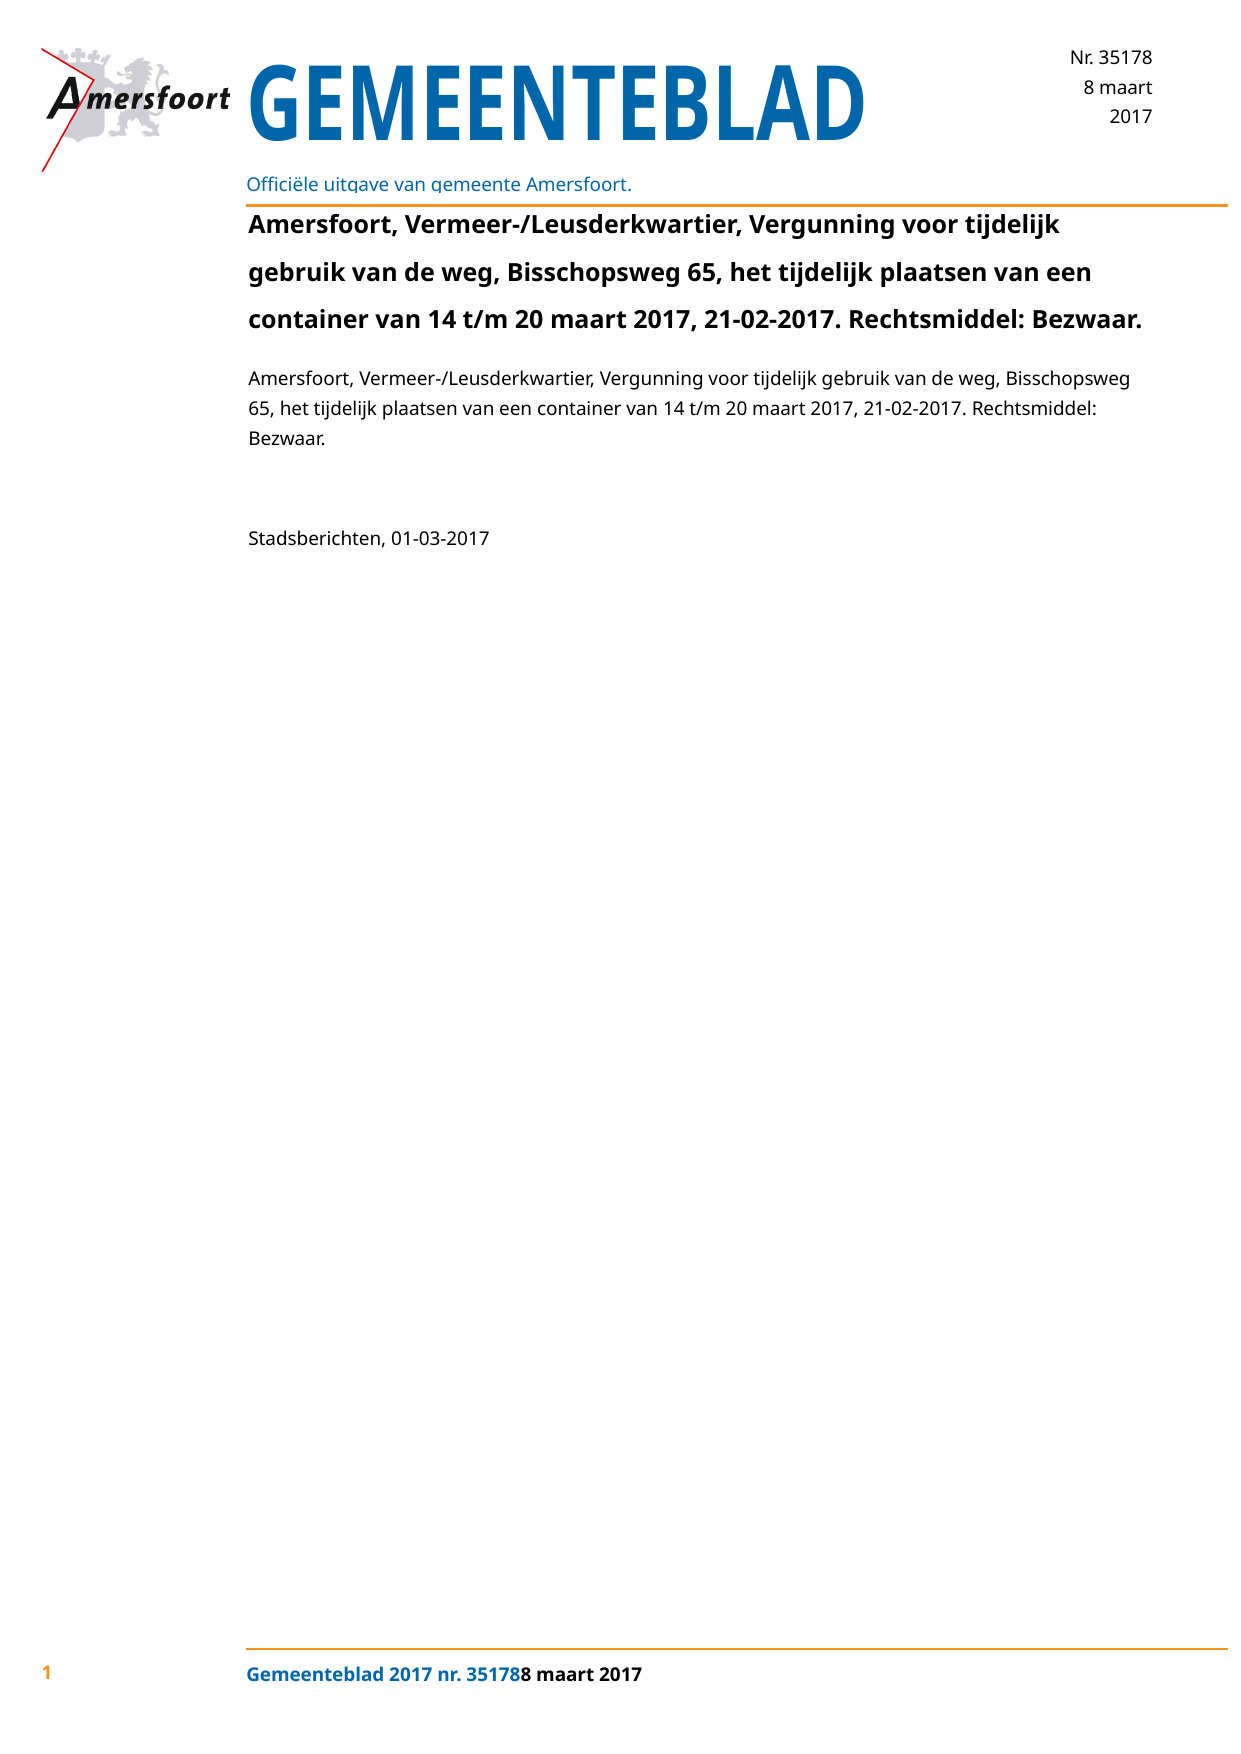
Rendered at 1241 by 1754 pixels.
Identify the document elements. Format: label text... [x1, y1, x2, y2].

picture [41, 47, 231, 172]
text Amersfoort, Vermeer-/Leusderkwartier, Vergunning voor tijdelijk gebruik van de weg, Bisschopsweg 65, het tijdelijk plaatsen van een container van 14 t/m 20 maart 2017, 21-02-2017. Rechtsmiddel: Bezwaar. [248, 207, 1152, 336]
text Amersfoort, Vermeer-/Leusderkwartier, Vergunning voor tijdelijk gebruik van de weg, Bisschopsweg 65, het tijdelijk plaatsen van een container van 14 t/m 20 maart 2017, 21-02-2017. Rechtsmiddel: Bezwaar. [248, 366, 1152, 450]
text Stadsberichten, 01-03-2017 [248, 526, 1152, 551]
